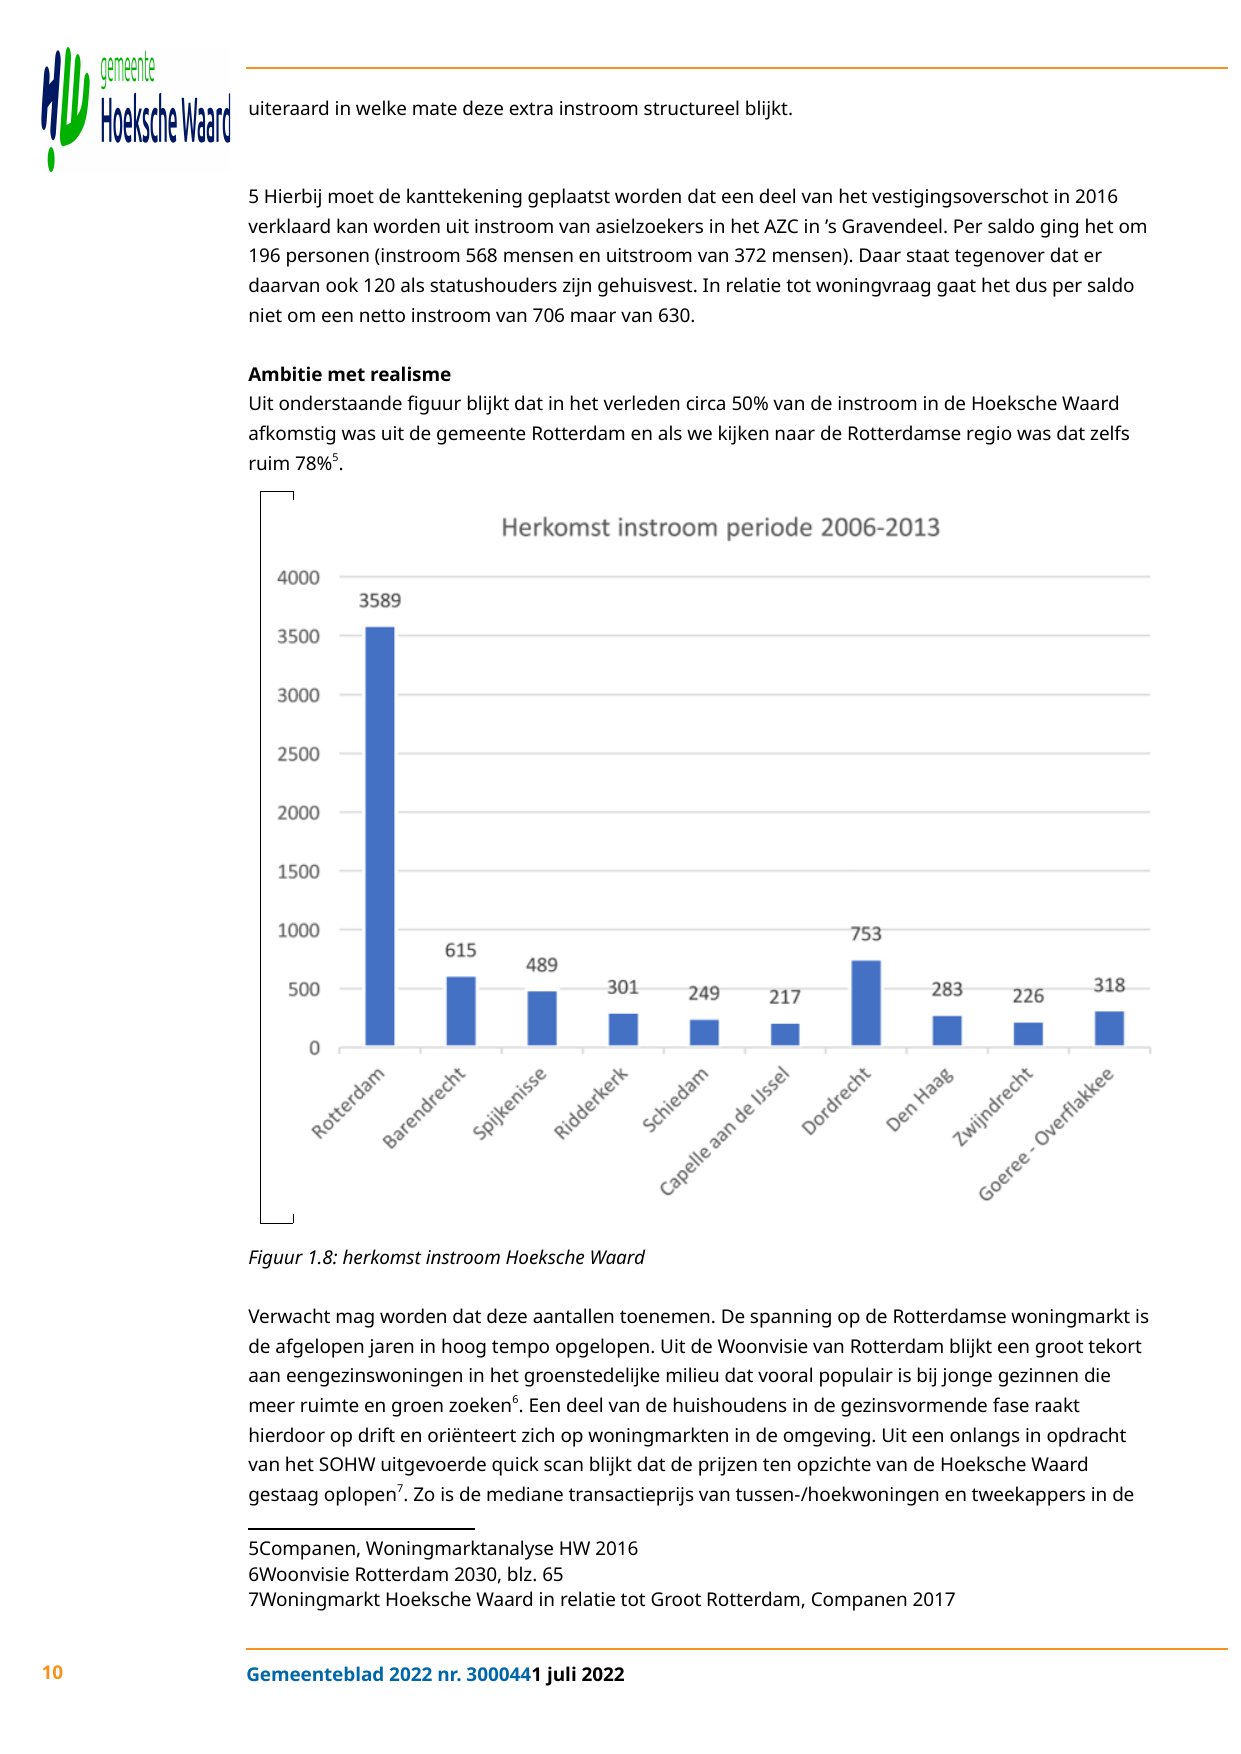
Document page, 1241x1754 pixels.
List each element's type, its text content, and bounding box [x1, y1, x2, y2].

picture [268, 500, 1173, 1214]
picture [41, 47, 231, 172]
text Ambitie met realisme [248, 361, 1152, 387]
text Verwacht mag worden dat deze aantallen toenemen. De spanning op de Rotterdamse woningmarkt is de afgelopen jaren in hoog tempo opgelopen. Uit de Woonvisie van Rotterdam blijkt een groot tekort aan eengezinswoningen in het groenstedelijke milieu dat vooral populair is bij jonge gezinnen die meer ruimte en groen zoeken. Een deel van de huishoudens in de gezinsvormende fase raakt hierdoor op drift en oriënteert zich op woningmarkten in de omgeving. Uit een onlangs in opdracht van het SOHW uitgevoerde quick scan blijkt dat de prijzen ten opzichte van de Hoeksche Waard gestaag oplopen. Zo is de mediane transactieprijs van tussen-­/hoekwoningen en tweekappers in de [248, 1303, 1152, 1507]
text Figuur 1.8: herkomst instroom Hoeksche Waard [248, 1244, 1152, 1270]
text 5 Hierbij moet de kanttekening geplaatst worden dat een deel van het vestigingsoverschot in 2016 verklaard kan worden uit instroom van asielzoekers in het AZC in ’s Gravendeel. Per saldo ging het om 196 personen (instroom 568 mensen en uitstroom van 372 mensen). Daar staat tegenover dat er daarvan ook 120 als statushouders zijn gehuisvest. In relatie tot woningvraag gaat het dus per saldo niet om een netto instroom van 706 maar van 630. [248, 183, 1152, 328]
text Woonvisie Rotterdam 2030, blz. 65 [248, 1561, 1152, 1586]
text uiteraard in welke mate deze extra instroom structureel blijkt. [248, 95, 1152, 121]
text Uit onderstaande figuur blijkt dat in het verleden circa 50% van de instroom in de Hoeksche Waard afkomstig was uit de gemeente Rotterdam en als we kijken naar de Rotterdamse regio was dat zelfs ruim 78%. [248, 391, 1152, 476]
text Companen, Woningmarktanalyse HW 2016 [248, 1535, 1152, 1561]
text Woningmarkt Hoeksche Waard in relatie tot Groot Rotterdam, Companen 2017 [248, 1586, 1152, 1612]
